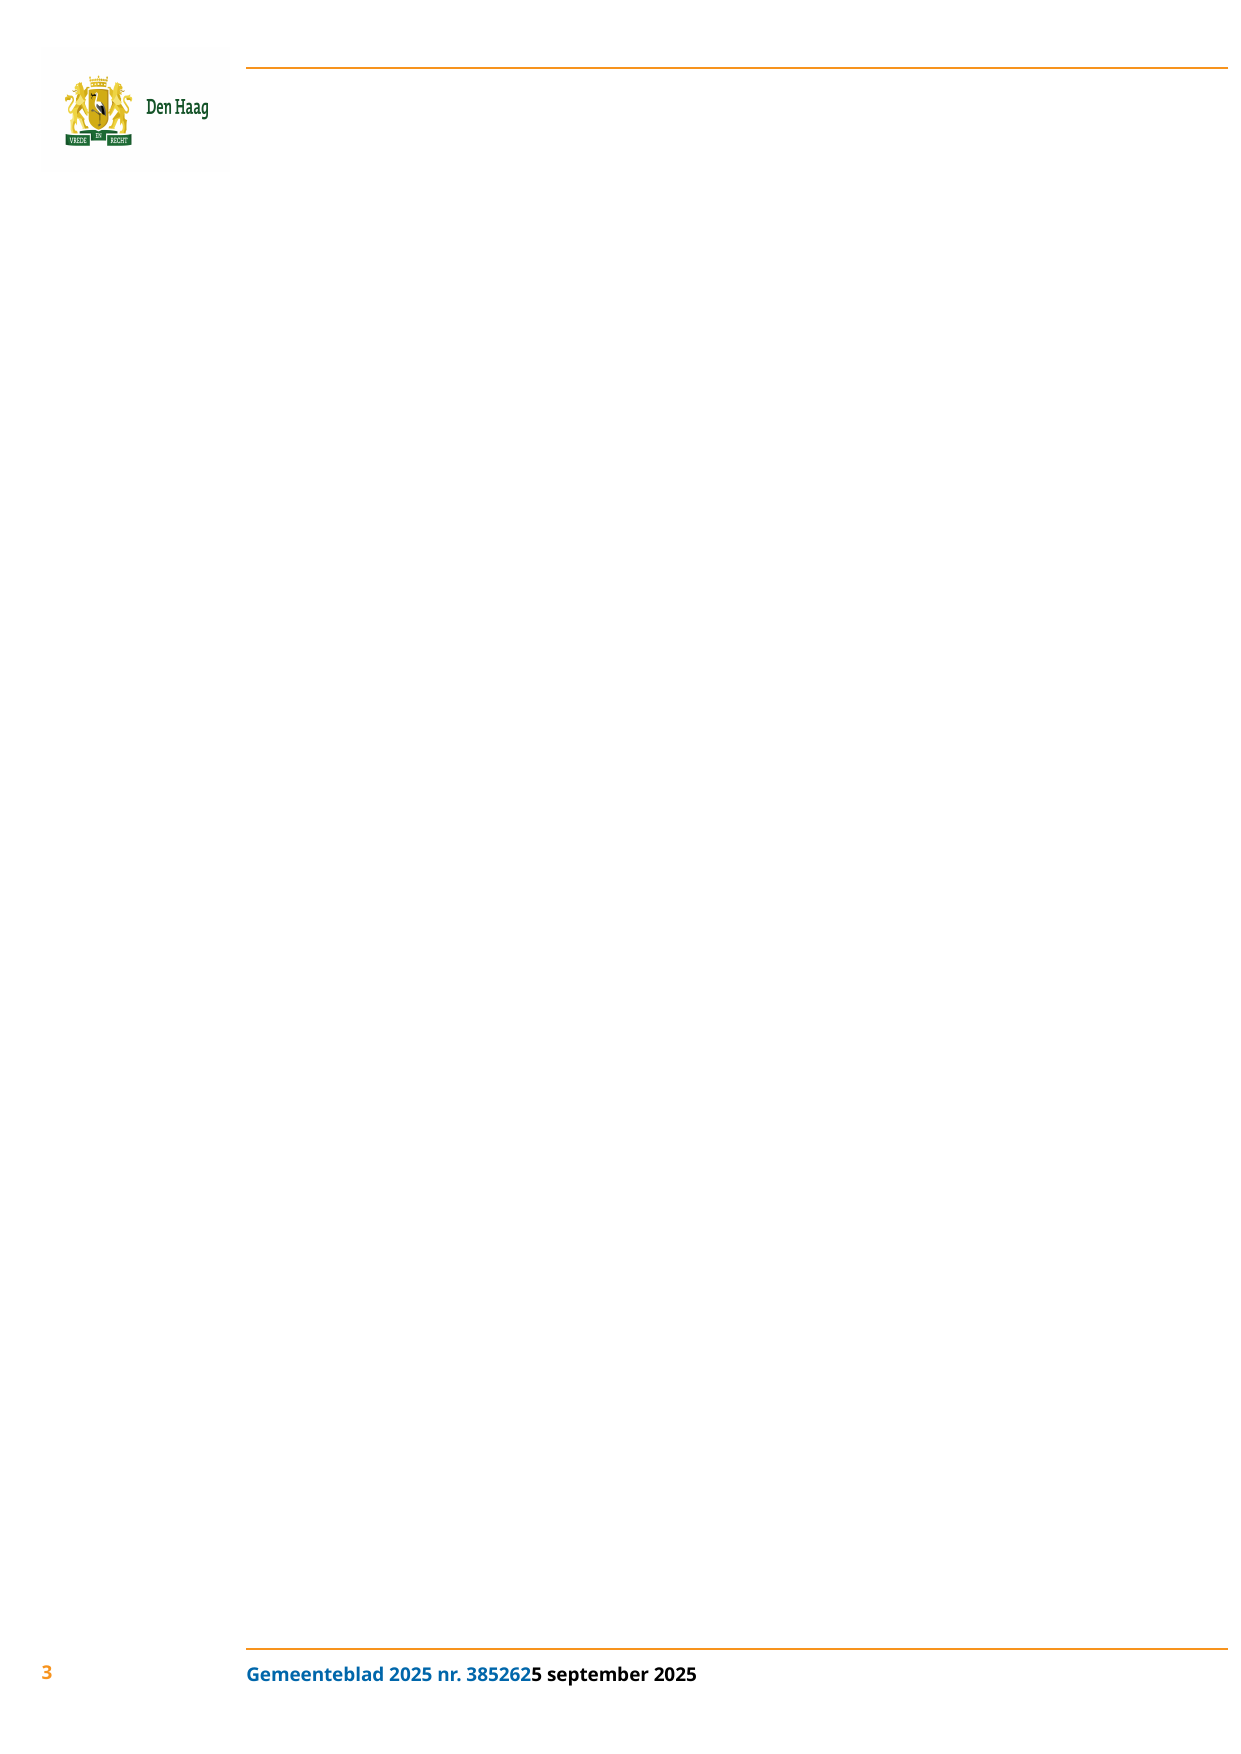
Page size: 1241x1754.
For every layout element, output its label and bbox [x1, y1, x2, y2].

picture [41, 47, 231, 172]
